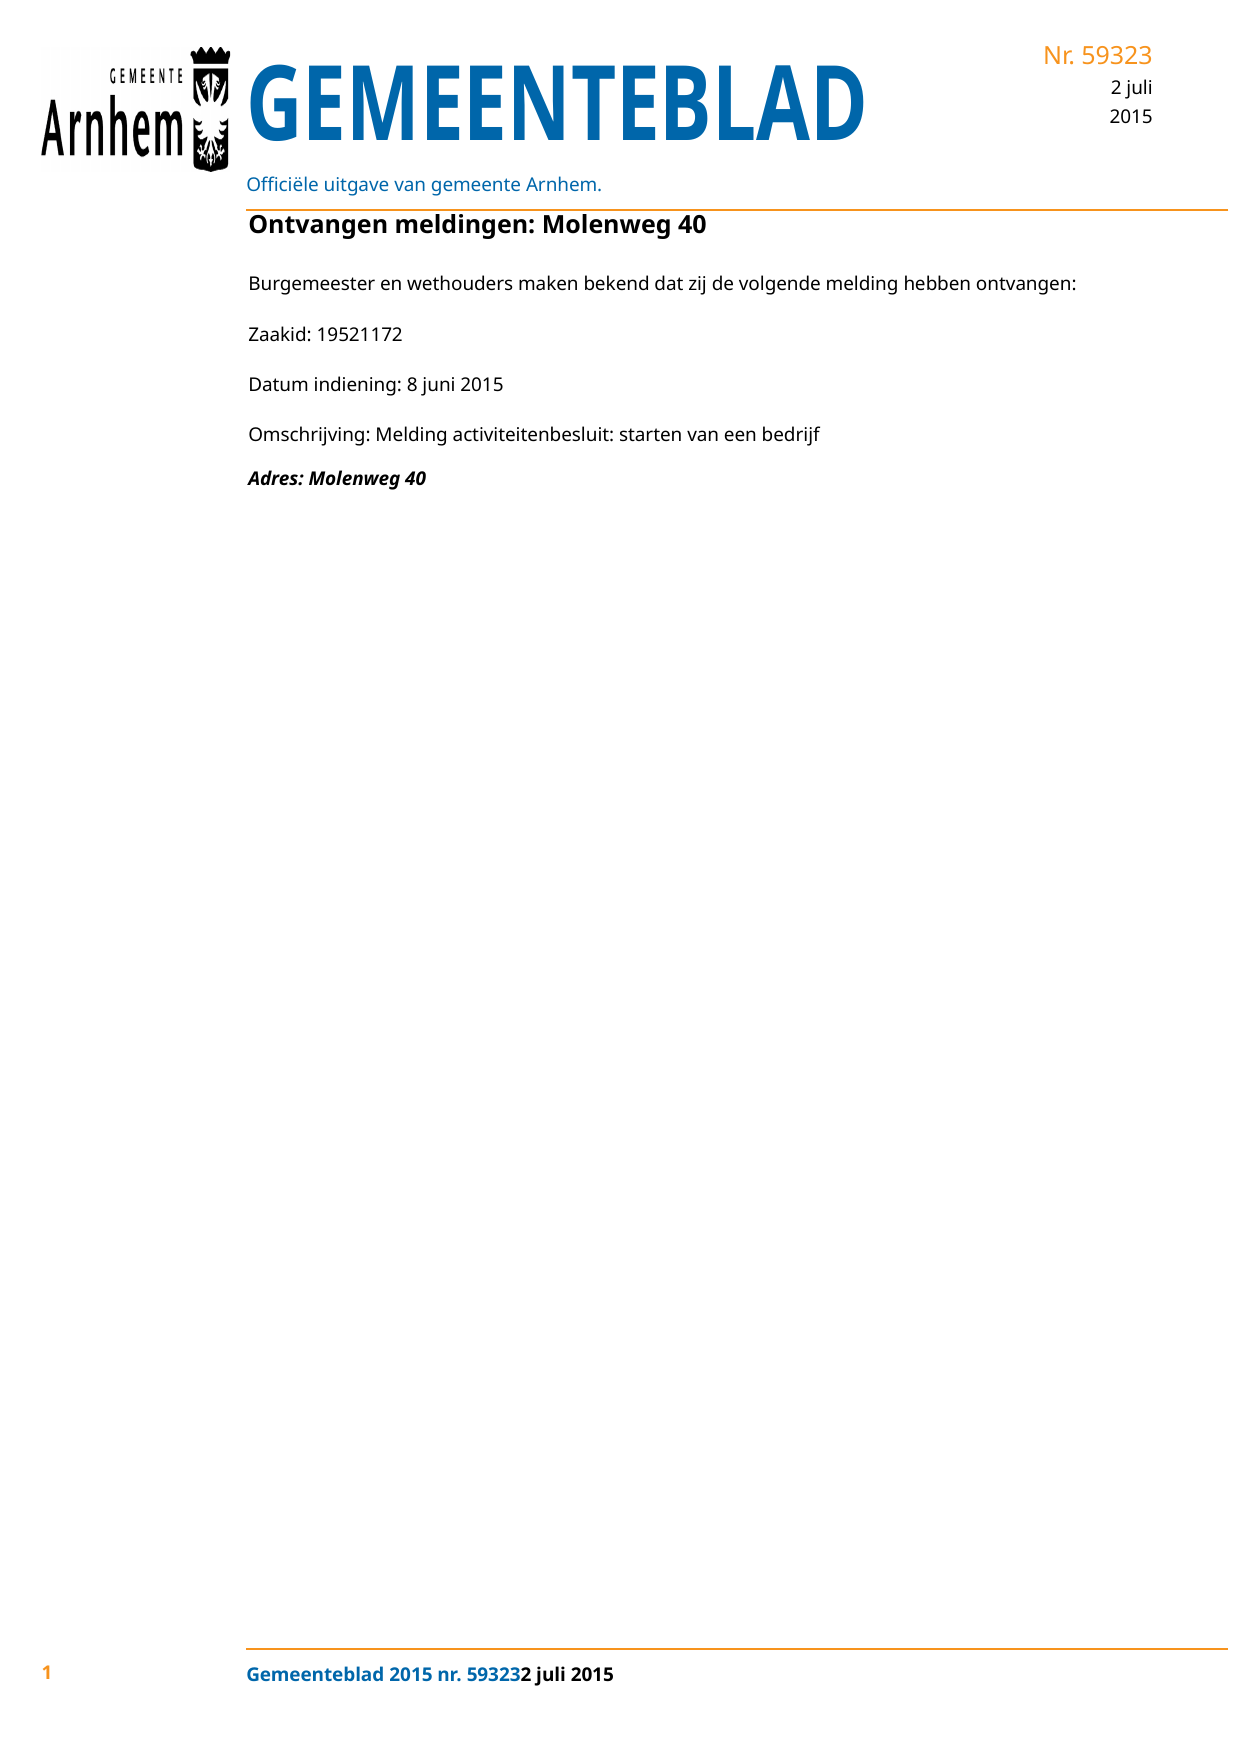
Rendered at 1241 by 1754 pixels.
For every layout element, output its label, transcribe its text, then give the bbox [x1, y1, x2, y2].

text Zaakid: 19521172 [248, 321, 1152, 346]
text Burgemeester en wethouders maken bekend dat zij de volgende melding hebben ontvangen: [248, 270, 1152, 296]
text Omschrijving: Melding activiteitenbesluit: starten van een bedrijf [248, 422, 1152, 447]
text Adres: Molenweg 40 [248, 465, 1152, 490]
picture [41, 47, 231, 172]
text Datum indiening: 8 juni 2015 [248, 371, 1152, 397]
text Ontvangen meldingen: Molenweg 40 [248, 211, 1152, 241]
